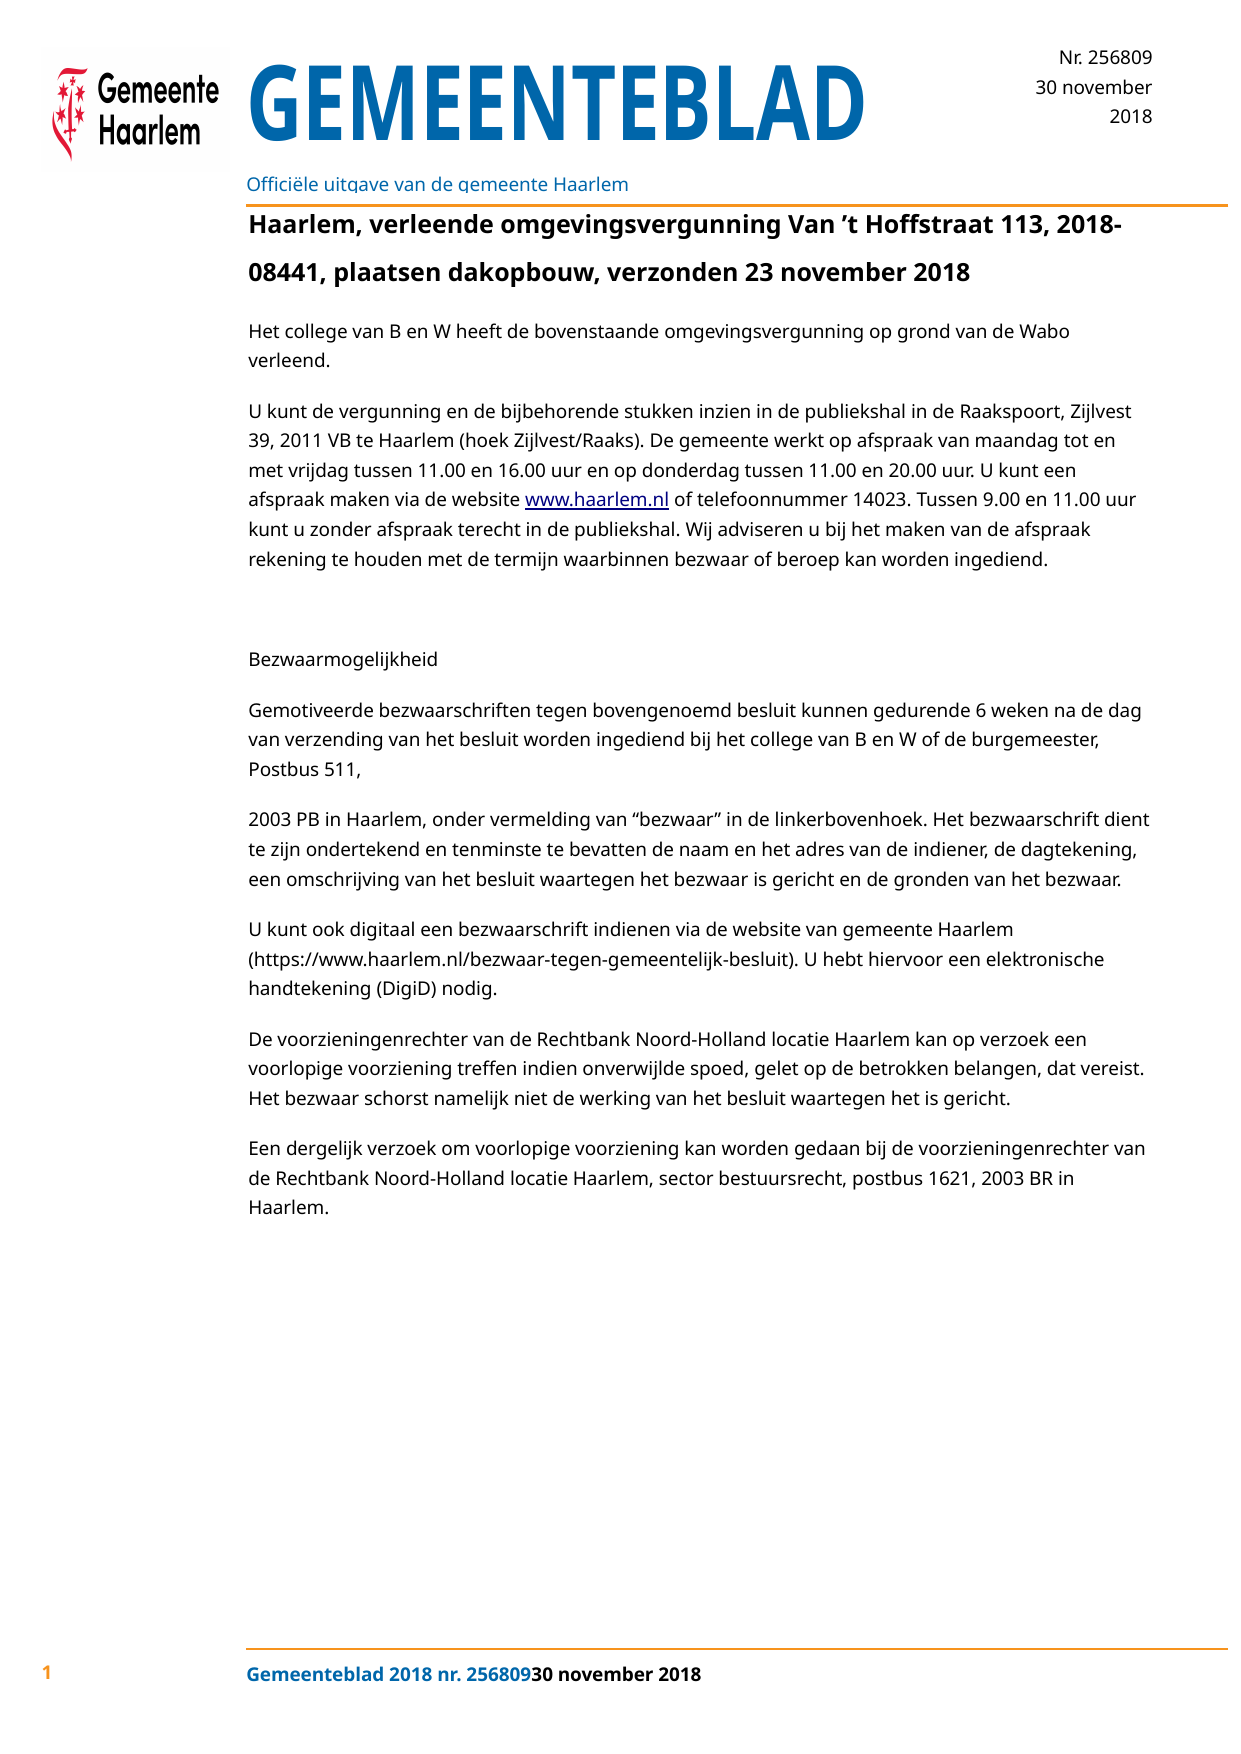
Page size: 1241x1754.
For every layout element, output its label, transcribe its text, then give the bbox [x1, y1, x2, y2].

text Bezwaarmogelijkheid [248, 647, 1152, 672]
text Een dergelijk verzoek om voorlopige voorziening kan worden gedaan bij de voorzieningenrechter van de Rechtbank Noord-Holland locatie Haarlem, sector bestuursrecht, postbus 1621, 2003 BR in Haarlem. [248, 1135, 1152, 1220]
picture [41, 47, 231, 172]
text De voorzieningenrechter van de Rechtbank Noord-Holland locatie Haarlem kan op verzoek een voorlopige voorziening treffen indien onverwijlde spoed, gelet op de betrokken belangen, dat vereist. Het bezwaar schorst namelijk niet de werking van het besluit waartegen het is gericht. [248, 1026, 1152, 1111]
text 2003 PB in Haarlem, onder vermelding van “bezwaar” in de linkerbovenhoek. Het bezwaarschrift dient te zijn ondertekend en tenminste te bevatten de naam en het adres van de indiener, de dagtekening, een omschrijving van het besluit waartegen het bezwaar is gericht en de gronden van het bezwaar. [248, 807, 1152, 892]
text U kunt de vergunning en de bijbehorende stukken inzien in de publiekshal in de Raakspoort, Zijlvest 39, 2011 VB te Haarlem (hoek Zijlvest/Raaks). De gemeente werkt op afspraak van maandag tot en met vrijdag tussen 11.00 en 16.00 uur en op donderdag tussen 11.00 en 20.00 uur. U kunt een afspraak maken via de website www.haarlem.nl of telefoonnummer 14023. Tussen 9.00 en 11.00 uur kunt u zonder afspraak terecht in de publiekshal. Wij adviseren u bij het maken van de afspraak rekening te houden met de termijn waarbinnen bezwaar of beroep kan worden ingediend. [248, 398, 1152, 572]
text Haarlem, verleende omgevingsvergunning Van ’t Hoffstraat 113, 2018-08441, plaatsen dakopbouw, verzonden 23 november 2018 [248, 207, 1152, 288]
text Het college van B en W heeft de bovenstaande omgevingsvergunning op grond van de Wabo verleend. [248, 318, 1152, 373]
text Gemotiveerde bezwaarschriften tegen bovengenoemd besluit kunnen gedurende 6 weken na de dag van verzending van het besluit worden ingediend bij het college van B en W of de burgemeester, Postbus 511, [248, 697, 1152, 782]
text U kunt ook digitaal een bezwaarschrift indienen via de website van gemeente Haarlem (https://www.haarlem.nl/bezwaar-tegen-gemeentelijk-besluit). U hebt hiervoor een elektronische handtekening (DigiD) nodig. [248, 916, 1152, 1001]
